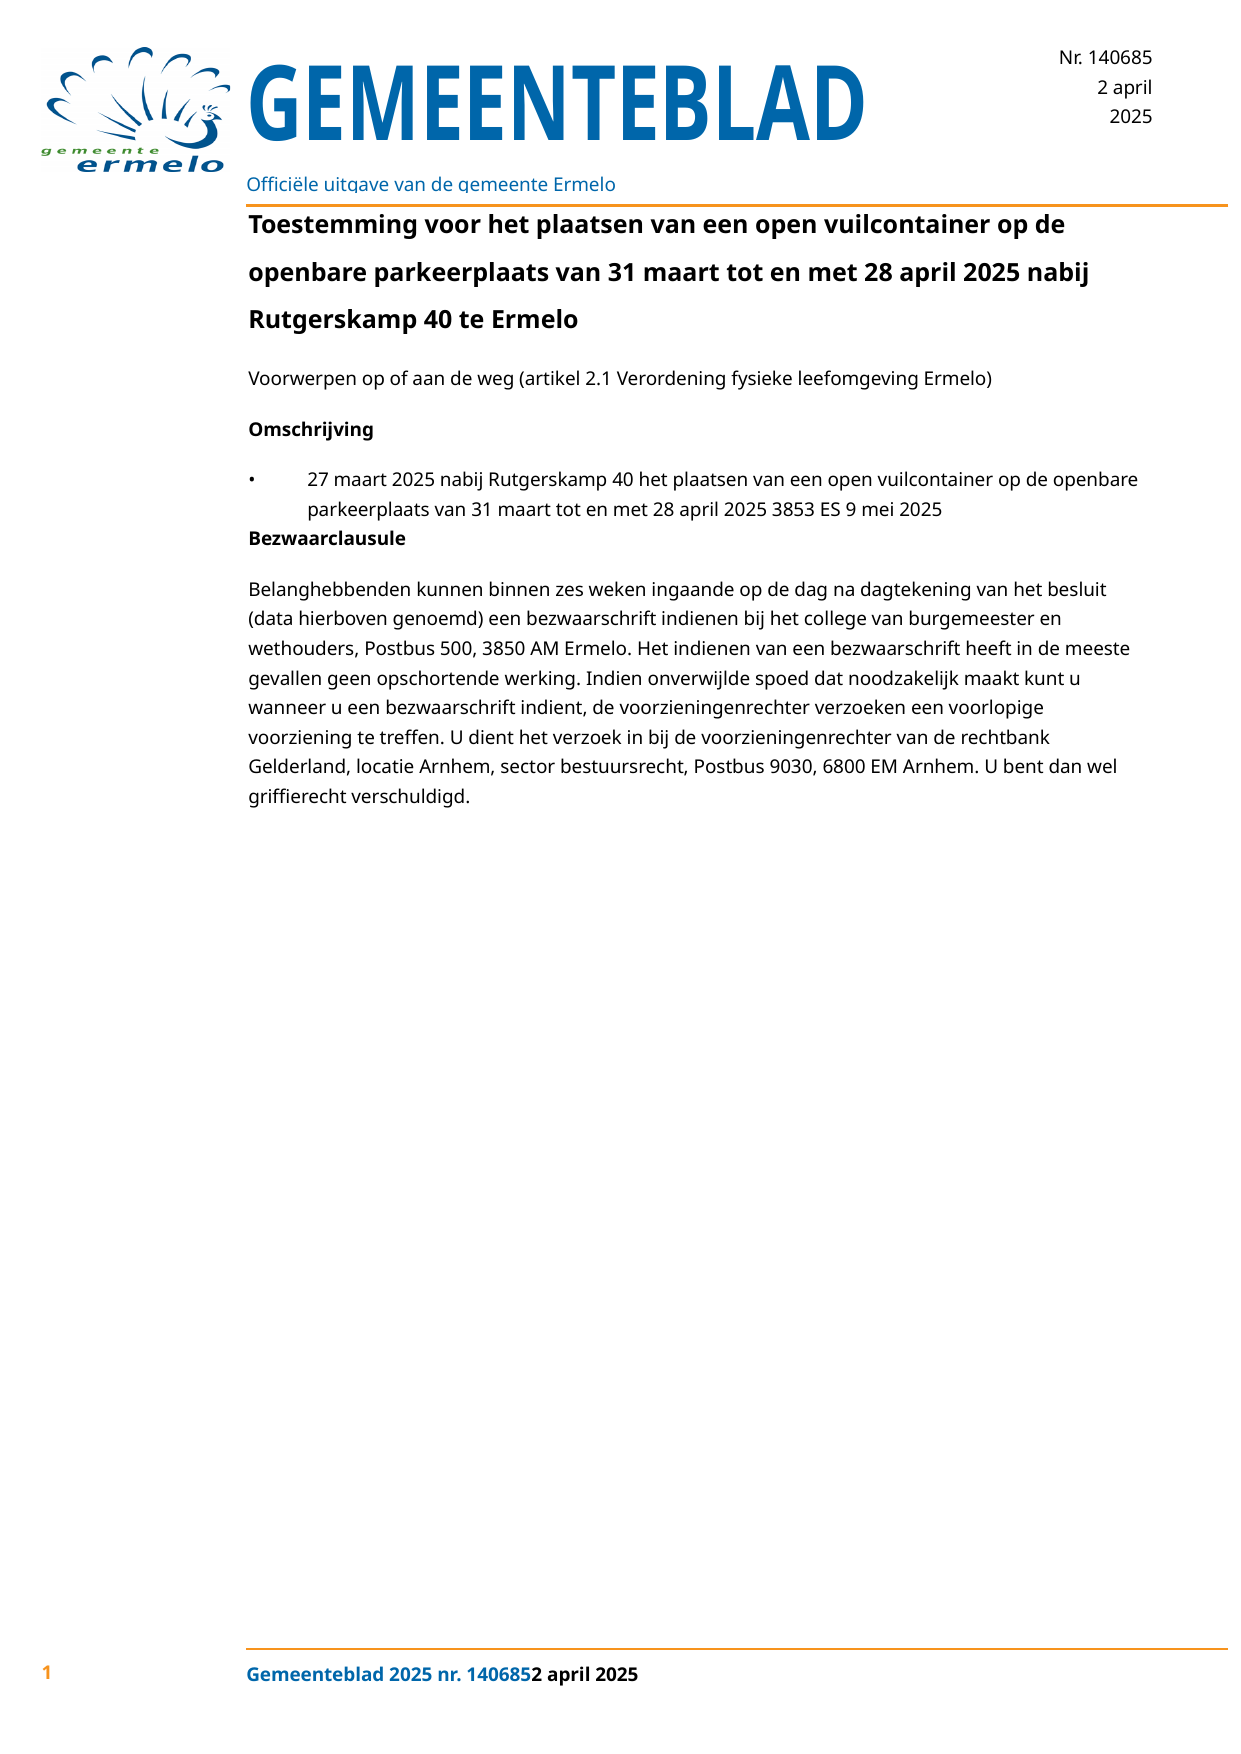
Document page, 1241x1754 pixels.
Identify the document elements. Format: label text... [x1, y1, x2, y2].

text Voorwerpen op of aan de weg (artikel 2.1 Verordening fysieke leefomgeving Ermelo) [248, 366, 1152, 391]
picture [41, 47, 231, 172]
text Omschrijving [248, 416, 1152, 442]
text Bezwaarclausule [248, 526, 1152, 551]
text Toestemming voor het plaatsen van een open vuilcontainer op de openbare parkeerplaats van 31 maart tot en met 28 april 2025 nabij Rutgerskamp 40 te Ermelo [248, 207, 1152, 336]
text Belanghebbenden kunnen binnen zes weken ingaande op de dag na dagtekening van het besluit (data hierboven genoemd) een bezwaarschrift indienen bij het college van burgemeester en wethouders, Postbus 500, 3850 AM Ermelo. Het indienen van een bezwaarschrift heeft in de meeste gevallen geen opschortende werking. Indien onverwijlde spoed dat noodzakelijk maakt kunt u wanneer u een bezwaarschrift indient, de voorzieningenrechter verzoeken een voorlopige voorziening te treffen. U dient het verzoek in bij de voorzieningenrechter van de rechtbank Gelderland, locatie Arnhem, sector bestuursrecht, Postbus 9030, 6800 EM Arnhem. U bent dan wel griffierecht verschuldigd. [248, 576, 1152, 809]
list 27 maart 2025 nabij Rutgerskamp 40 het plaatsen van een open vuilcontainer op de openbare parkeerplaats van 31 maart tot en met 28 april 2025 3853 ES 9 mei 2025 [248, 466, 1152, 522]
